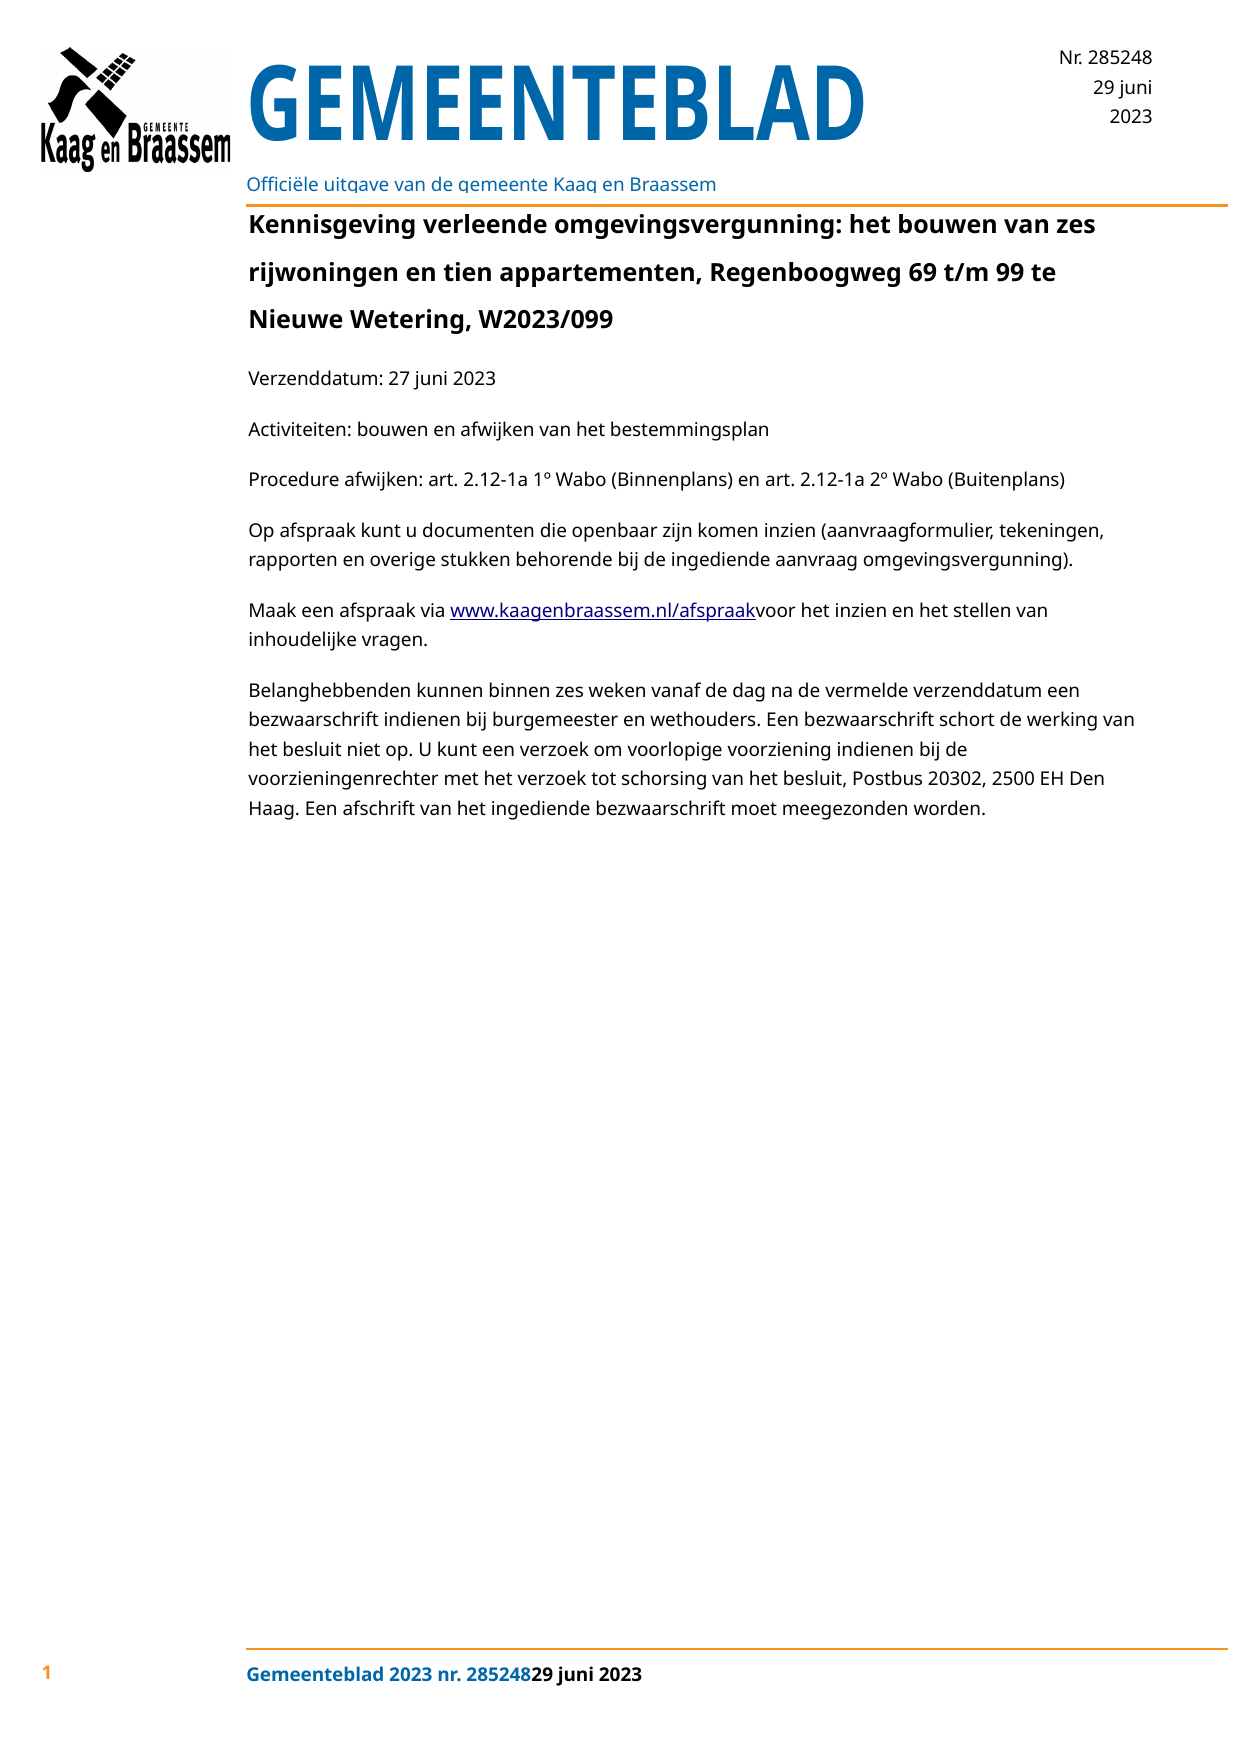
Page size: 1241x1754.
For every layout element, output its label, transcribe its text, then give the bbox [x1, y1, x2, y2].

text Belanghebbenden kunnen binnen zes weken vanaf de dag na de vermelde verzenddatum een bezwaarschrift indienen bij burgemeester en wethouders. Een bezwaarschrift schort de werking van het besluit niet op. U kunt een verzoek om voorlopige voorziening indienen bij de voorzieningenrechter met het verzoek tot schorsing van het besluit, Postbus 20302, 2500 EH Den Haag. Een afschrift van het ingediende bezwaarschrift moet meegezonden worden. [248, 677, 1152, 821]
text Activiteiten: bouwen en afwijken van het bestemmingsplan [248, 416, 1152, 442]
text Kennisgeving verleende omgevingsvergunning: het bouwen van zes rijwoningen en tien appartementen, Regenboogweg 69 t/m 99 te Nieuwe Wetering, W2023/099 [248, 207, 1152, 336]
text Maak een afspraak via www.kaagenbraassem.nl/afspraakvoor het inzien en het stellen van inhoudelijke vragen. [248, 597, 1152, 652]
picture [41, 47, 231, 172]
text Procedure afwijken: art. 2.12-1a 1º Wabo (Binnenplans) en art. 2.12-1a 2º Wabo (Buitenplans) [248, 466, 1152, 492]
text Op afspraak kunt u documenten die openbaar zijn komen inzien (aanvraagformulier, tekeningen, rapporten en overige stukken behorende bij de ingediende aanvraag omgevingsvergunning). [248, 517, 1152, 572]
text Verzenddatum: 27 juni 2023 [248, 366, 1152, 391]
